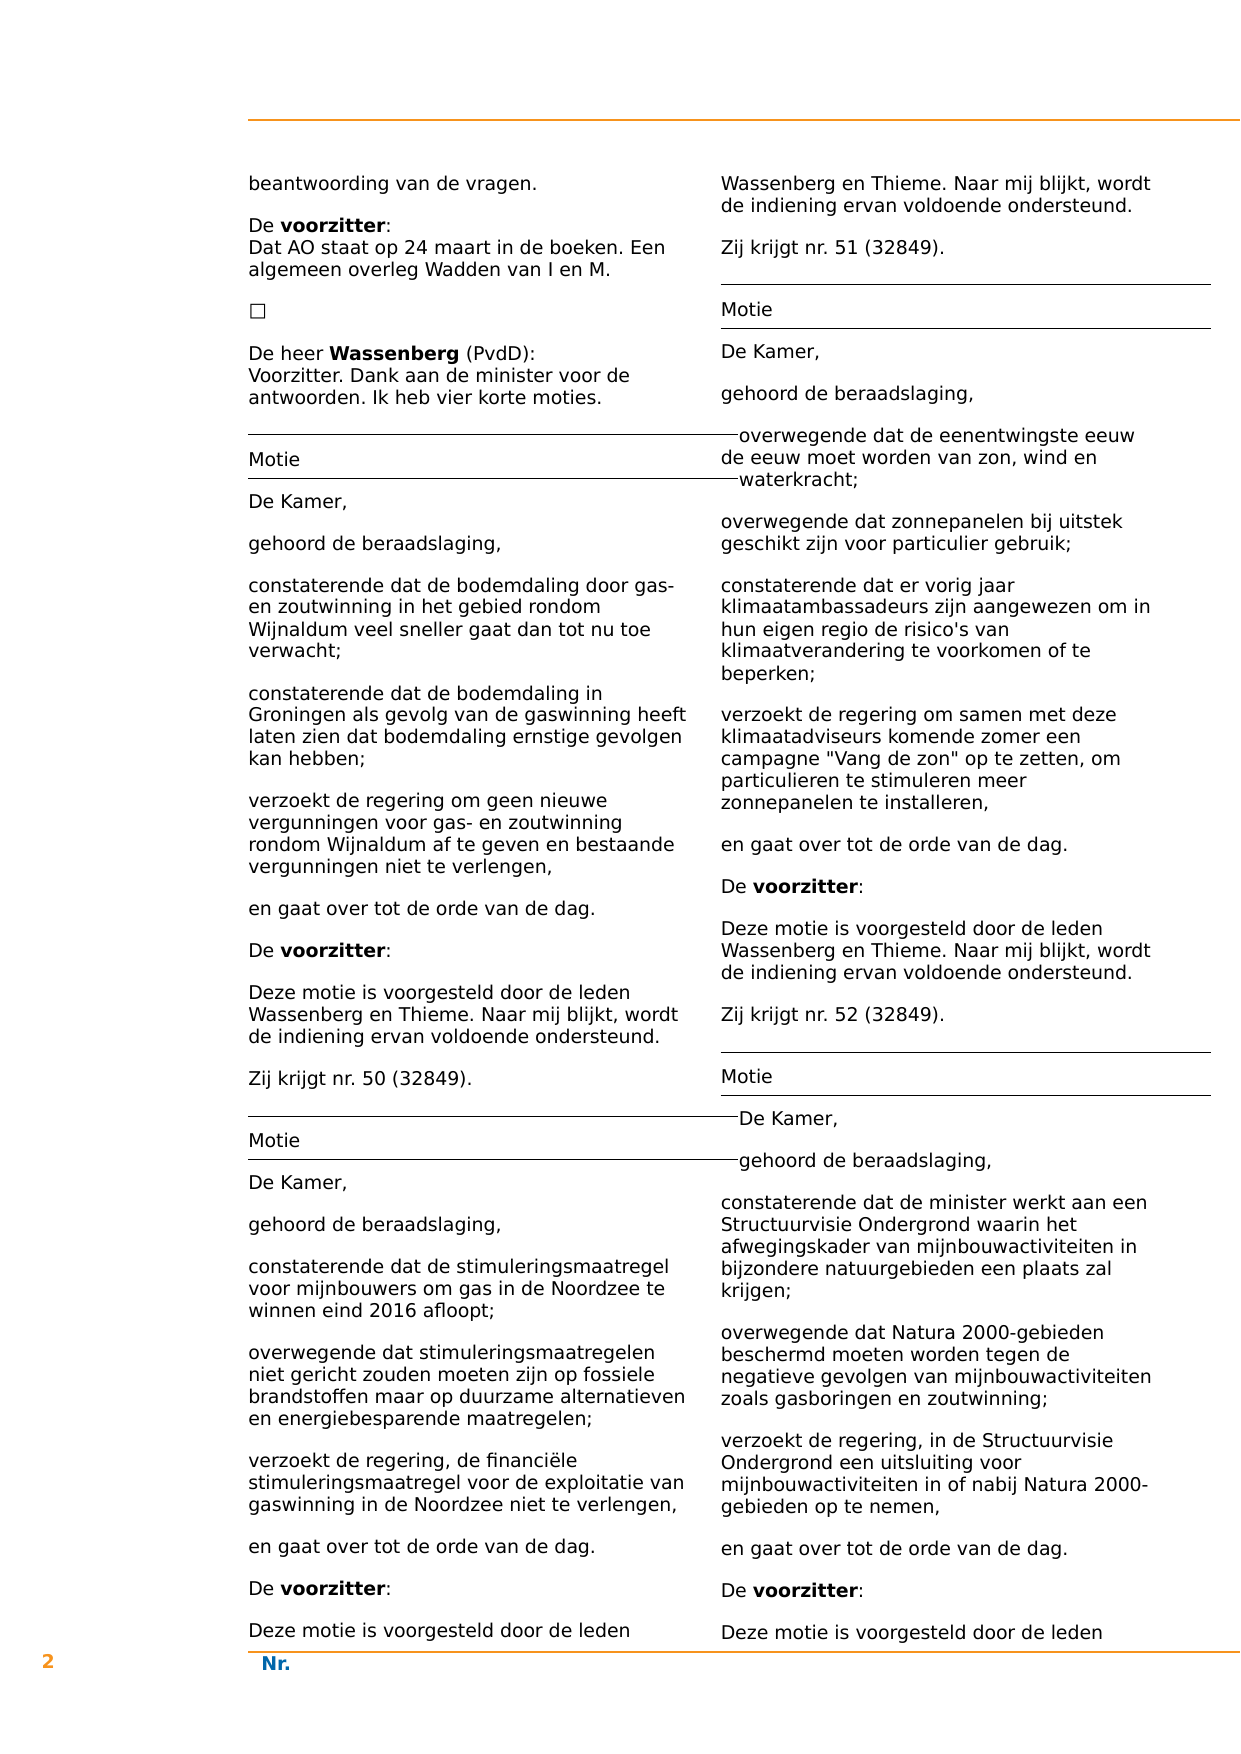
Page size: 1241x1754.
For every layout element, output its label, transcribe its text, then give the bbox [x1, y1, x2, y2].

text Deze motie is voorgesteld door de leden Wassenberg en Thieme. Naar mij blijkt, wordt de indiening ervan voldoende ondersteund. [721, 918, 1163, 984]
text overwegende dat Natura 2000-gebieden beschermd moeten worden tegen de negatieve gevolgen van mijnbouwactiviteiten zoals gasboringen en zoutwinning; [721, 1322, 1163, 1410]
text ⬜ [248, 301, 691, 323]
text constaterende dat de bodemdaling door gas- en zoutwinning in het gebied rondom Wijnaldum veel sneller gaat dan tot nu toe verwacht; [248, 574, 691, 662]
text en gaat over tot de orde van de dag. [248, 1536, 691, 1558]
text De Kamer, [248, 1172, 691, 1194]
text De voorzitter: [248, 1578, 691, 1600]
text en gaat over tot de orde van de dag. [721, 1538, 1163, 1560]
text gehoord de beraadslaging, [721, 1150, 1163, 1172]
text beantwoording van de vragen. [248, 173, 691, 195]
text Dat AO staat op 24 maart in de boeken. Een algemeen overleg Wadden van I en M. [248, 237, 691, 281]
text verzoekt de regering om geen nieuwe vergunningen voor gas- en zoutwinning rondom Wijnaldum af te geven en bestaande vergunningen niet te verlengen, [248, 790, 691, 878]
text verzoekt de regering om samen met deze klimaatadviseurs komende zomer een campagne "Vang de zon" op te zetten, om particulieren te stimuleren meer zonnepanelen te installeren, [721, 704, 1163, 814]
text De Kamer, [721, 1108, 1163, 1130]
text Zij krijgt nr. 50 (32849). [248, 1068, 691, 1090]
text constaterende dat er vorig jaar klimaatambassadeurs zijn aangewezen om in hun eigen regio de risico's van klimaatverandering te voorkomen of te beperken; [721, 574, 1163, 684]
text Deze motie is voorgesteld door de leden Wassenberg en Thieme. Naar mij blijkt, wordt de indiening ervan voldoende ondersteund. [248, 982, 691, 1048]
text De voorzitter: [721, 876, 1163, 898]
text verzoekt de regering, in de Structuurvisie Ondergrond een uitsluiting voor mijnbouwactiviteiten in of nabij Natura 2000-gebieden op te nemen, [721, 1430, 1163, 1518]
text Voorzitter. Dank aan de minister voor de antwoorden. Ik heb vier korte moties. [248, 365, 691, 409]
text Motie [248, 448, 691, 471]
text De voorzitter: [248, 940, 691, 962]
text en gaat over tot de orde van de dag. [248, 898, 691, 920]
text Deze motie is voorgesteld door de leden [721, 1622, 1163, 1644]
text constaterende dat de stimuleringsmaatregel voor mijnbouwers om gas in de Noordzee te winnen eind 2016 afloopt; [248, 1256, 691, 1322]
text De Kamer, [721, 341, 1163, 363]
text De voorzitter: [248, 215, 691, 237]
text Wassenberg en Thieme. Naar mij blijkt, wordt de indiening ervan voldoende ondersteund. [721, 173, 1163, 217]
text constaterende dat de bodemdaling in Groningen als gevolg van de gaswinning heeft laten zien dat bodemdaling ernstige gevolgen kan hebben; [248, 682, 691, 770]
text constaterende dat de minister werkt aan een Structuurvisie Ondergrond waarin het afwegingskader van mijnbouwactiviteiten in bijzondere natuurgebieden een plaats zal krijgen; [721, 1192, 1163, 1302]
text Deze motie is voorgesteld door de leden [248, 1620, 691, 1642]
text De voorzitter: [721, 1580, 1163, 1602]
text Zij krijgt nr. 52 (32849). [721, 1004, 1163, 1026]
text overwegende dat stimuleringsmaatregelen niet gericht zouden moeten zijn op fossiele brandstoffen maar op duurzame alternatieven en energiebesparende maatregelen; [248, 1342, 691, 1430]
text Zij krijgt nr. 51 (32849). [721, 237, 1163, 259]
text overwegende dat zonnepanelen bij uitstek geschikt zijn voor particulier gebruik; [721, 511, 1163, 554]
text De heer Wassenberg (PvdD): [248, 343, 691, 365]
text overwegende dat de eenentwingste eeuw de eeuw moet worden van zon, wind en waterkracht; [721, 424, 1163, 491]
text gehoord de beraadslaging, [248, 532, 691, 554]
text gehoord de beraadslaging, [248, 1214, 691, 1236]
text gehoord de beraadslaging, [721, 383, 1163, 404]
text De Kamer, [248, 491, 691, 512]
text verzoekt de regering, de financiële stimuleringsmaatregel voor de exploitatie van gaswinning in de Noordzee niet te verlengen, [248, 1450, 691, 1516]
text Motie [248, 1130, 691, 1152]
text Motie [721, 1066, 1163, 1088]
text Motie [721, 299, 1163, 321]
text en gaat over tot de orde van de dag. [721, 834, 1163, 856]
